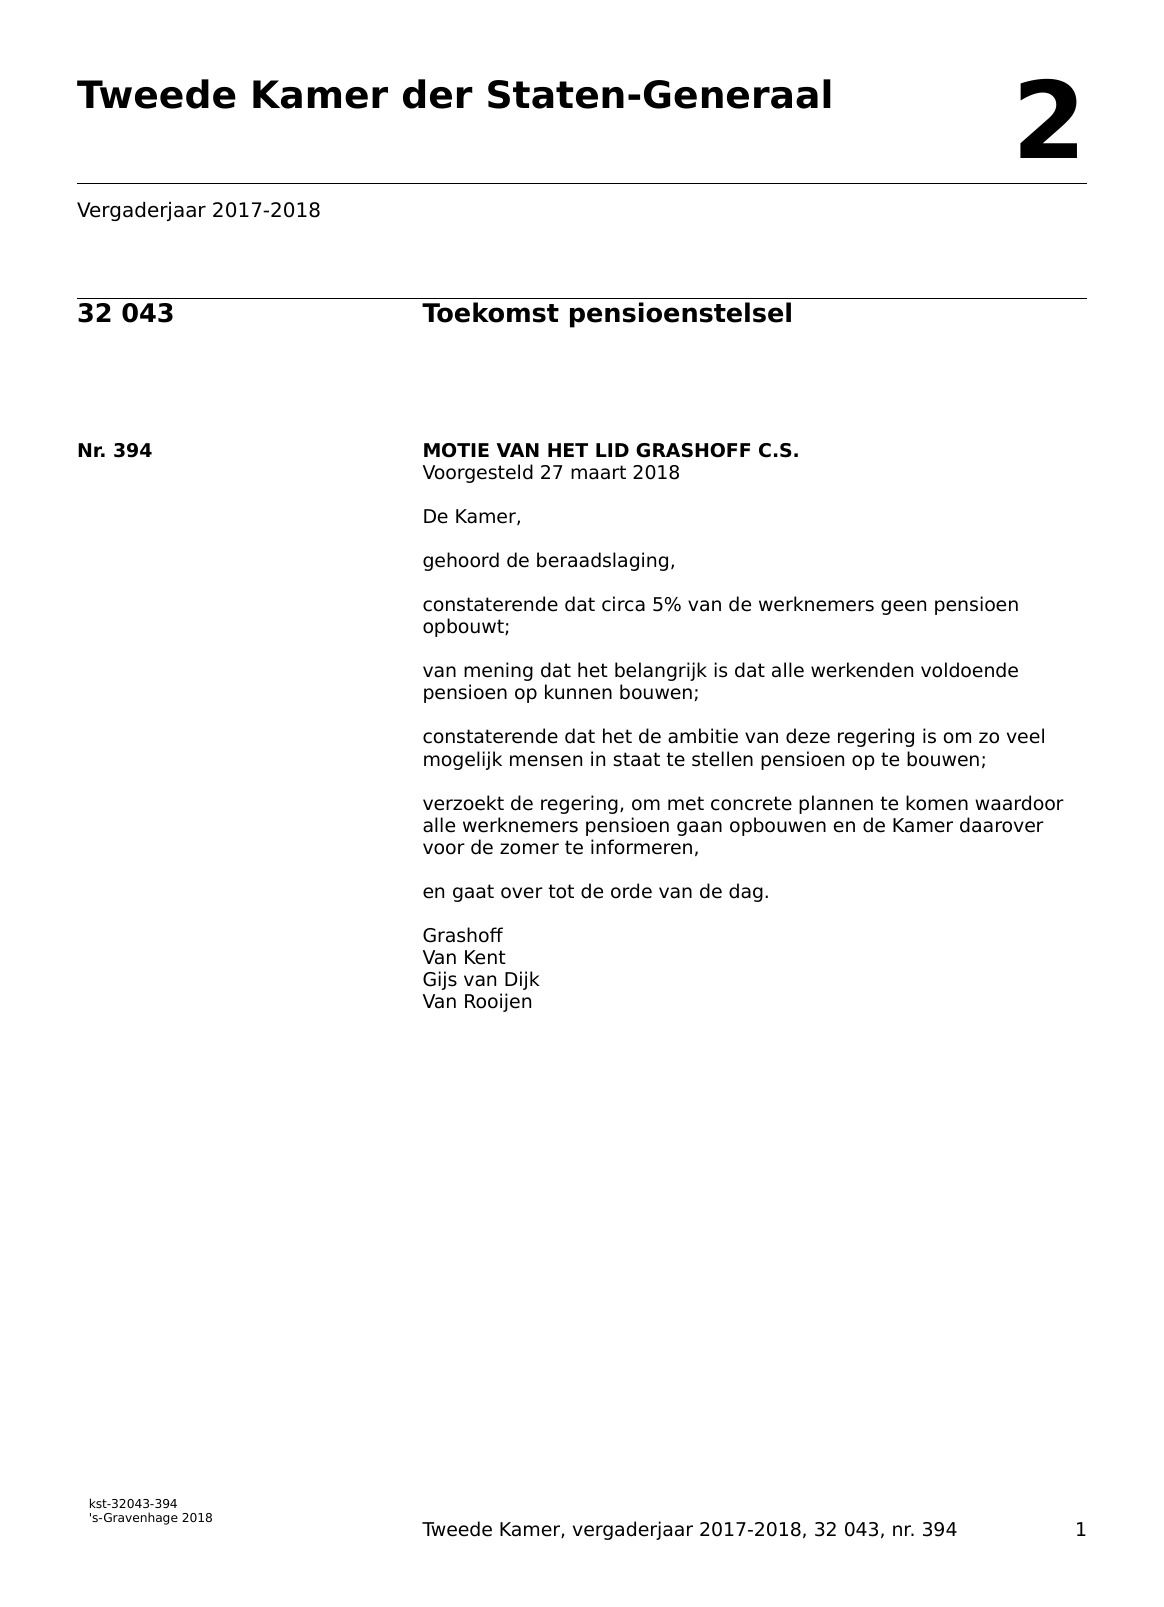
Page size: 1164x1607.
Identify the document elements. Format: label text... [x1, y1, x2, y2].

text en gaat over tot de orde van de dag. [422, 881, 1087, 903]
text Van Rooijen [422, 991, 1087, 1013]
text constaterende dat circa 5% van de werknemers geen pensioen opbouwt; [422, 594, 1087, 638]
text gehoord de beraadslaging, [422, 550, 1087, 572]
text Grashoff [422, 925, 1087, 947]
text Van Kent [422, 947, 1087, 969]
text kst-32043-394 [88, 1497, 323, 1511]
text 's-Gravenhage 2018 [88, 1511, 323, 1525]
text De Kamer, [422, 506, 1087, 528]
subtitle Nr. 394 MOTIE VAN HET LID GRASHOFF C.S. [77, 440, 1087, 462]
text Gijs van Dijk [422, 969, 1087, 991]
table_cell Vergaderjaar 2017-2018 [77, 184, 1087, 298]
table_header Tweede Kamer der Staten-Generaal [77, 59, 886, 183]
text verzoekt de regering, om met concrete plannen te komen waardoor alle werknemers pensioen gaan opbouwen en de Kamer daarover voor de zomer te informeren, [422, 793, 1087, 858]
text constaterende dat het de ambitie van deze regering is om zo veel mogelijk mensen in staat te stellen pensioen op te bouwen; [422, 726, 1087, 770]
table_header 2 [886, 59, 1087, 183]
text Voorgesteld 27 maart 2018 [422, 462, 1087, 484]
subtitle 32 043 Toekomst pensioenstelsel [77, 299, 1087, 329]
text van mening dat het belangrijk is dat alle werkenden voldoende pensioen op kunnen bouwen; [422, 660, 1087, 704]
